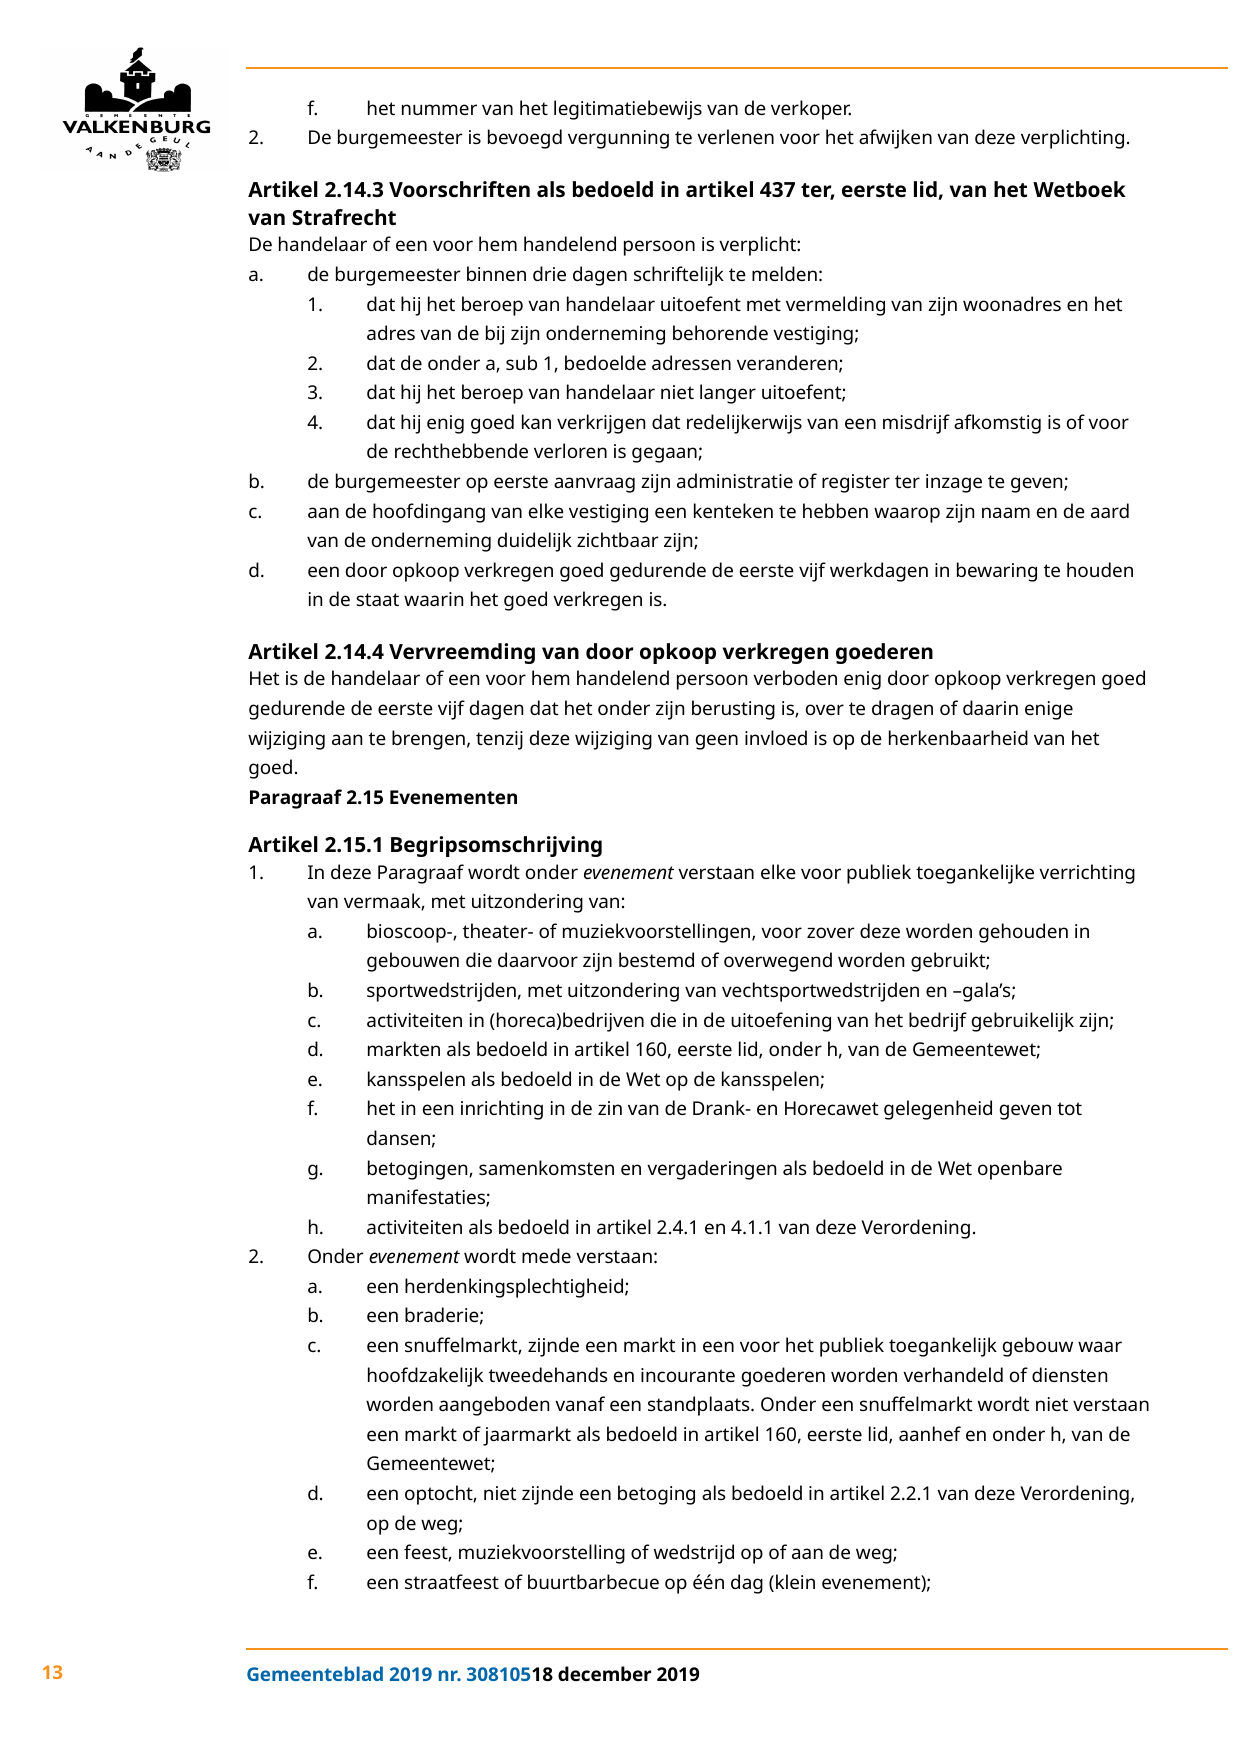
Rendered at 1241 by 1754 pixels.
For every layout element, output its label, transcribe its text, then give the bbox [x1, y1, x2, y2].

list activiteiten in (horeca)bedrijven die in de uitoefening van het bedrijf gebruikelijk zijn; [307, 1007, 1152, 1032]
list dat hij het beroep van handelaar niet langer uitoefent; [307, 379, 1152, 405]
list De burgemeester is bevoegd vergunning te verlenen voor het afwijken van deze verplichting. [248, 124, 1152, 150]
list een snuffelmarkt, zijnde een markt in een voor het publiek toegankelijk gebouw waar hoofdzakelijk tweedehands en incourante goederen worden verhandeld of diensten worden aangeboden vanaf een standplaats. Onder een snuffelmarkt wordt niet verstaan een markt of jaarmarkt als bedoeld in artikel 160, eerste lid, aanhef en onder h, van de Gemeentewet; [307, 1332, 1152, 1476]
list betogingen, samenkomsten en vergaderingen als bedoeld in de Wet openbare manifestaties; [307, 1155, 1152, 1210]
list een braderie; [307, 1303, 1152, 1328]
list dat hij het beroep van handelaar uitoefent met vermelding van zijn woonadres en het adres van de bij zijn onderneming behorende vestiging; [307, 291, 1152, 346]
list Onder evenement wordt mede verstaan: [248, 1243, 1152, 1269]
text Het is de handelaar of een voor hem handelend persoon verboden enig door opkoop verkregen goed gedurende de eerste vijf dagen dat het onder zijn berusting is, over te dragen of daarin enige wijziging aan te brengen, tenzij deze wijziging van geen invloed is op de herkenbaarheid van het goed. [248, 666, 1152, 780]
text Artikel 2.15.1 Begripsomschrijving [248, 830, 1152, 859]
text Paragraaf 2.15 Evenementen [248, 784, 1152, 809]
picture [41, 47, 231, 172]
list de burgemeester binnen drie dagen schriftelijk te melden: [248, 261, 1152, 287]
list een feest, muziekvoorstelling of wedstrijd op of aan de weg; [307, 1539, 1152, 1565]
text Artikel 2.14.3 Voorschriften als bedoeld in artikel 437 ter, eerste lid, van het Wetboek van Strafrecht [248, 175, 1152, 232]
list dat de onder a, sub 1, bedoelde adressen veranderen; [307, 350, 1152, 376]
list kansspelen als bedoeld in de Wet op de kansspelen; [307, 1066, 1152, 1092]
text Artikel 2.14.4 Vervreemding van door opkoop verkregen goederen [248, 637, 1152, 666]
list markten als bedoeld in artikel 160, eerste lid, onder h, van de Gemeentewet; [307, 1036, 1152, 1062]
list activiteiten als bedoeld in artikel 2.4.1 en 4.1.1 van deze Verordening. [307, 1214, 1152, 1239]
text De handelaar of een voor hem handelend persoon is verplicht: [248, 232, 1152, 257]
list een straatfeest of buurtbarbecue op één dag (klein evenement); [307, 1569, 1152, 1594]
list In deze Paragraaf wordt onder evenement verstaan elke voor publiek toegankelijke verrichting van vermaak, met uitzondering van: [248, 859, 1152, 914]
list dat hij enig goed kan verkrijgen dat redelijkerwijs van een misdrijf afkomstig is of voor de rechthebbende verloren is gegaan; [307, 409, 1152, 464]
list aan de hoofdingang van elke vestiging een kenteken te hebben waarop zijn naam en de aard van de onderneming duidelijk zichtbaar zijn; [248, 498, 1152, 553]
list bioscoop-, theater- of muziekvoorstellingen, voor zover deze worden gehouden in gebouwen die daarvoor zijn bestemd of overwegend worden gebruikt; [307, 918, 1152, 973]
list het in een inrichting in de zin van de Drank- en Horecawet gelegenheid geven tot dansen; [307, 1096, 1152, 1151]
list sportwedstrijden, met uitzondering van vechtsportwedstrijden en –gala’s; [307, 977, 1152, 1003]
list een optocht, niet zijnde een betoging als bedoeld in artikel 2.2.1 van deze Verordening, op de weg; [307, 1480, 1152, 1535]
list de burgemeester op eerste aanvraag zijn administratie of register ter inzage te geven; [248, 468, 1152, 494]
list het nummer van het legitimatiebewijs van de verkoper. [307, 95, 1152, 121]
list een herdenkingsplechtigheid; [307, 1273, 1152, 1299]
list een door opkoop verkregen goed gedurende de eerste vijf werkdagen in bewaring te houden in de staat waarin het goed verkregen is. [248, 557, 1152, 612]
